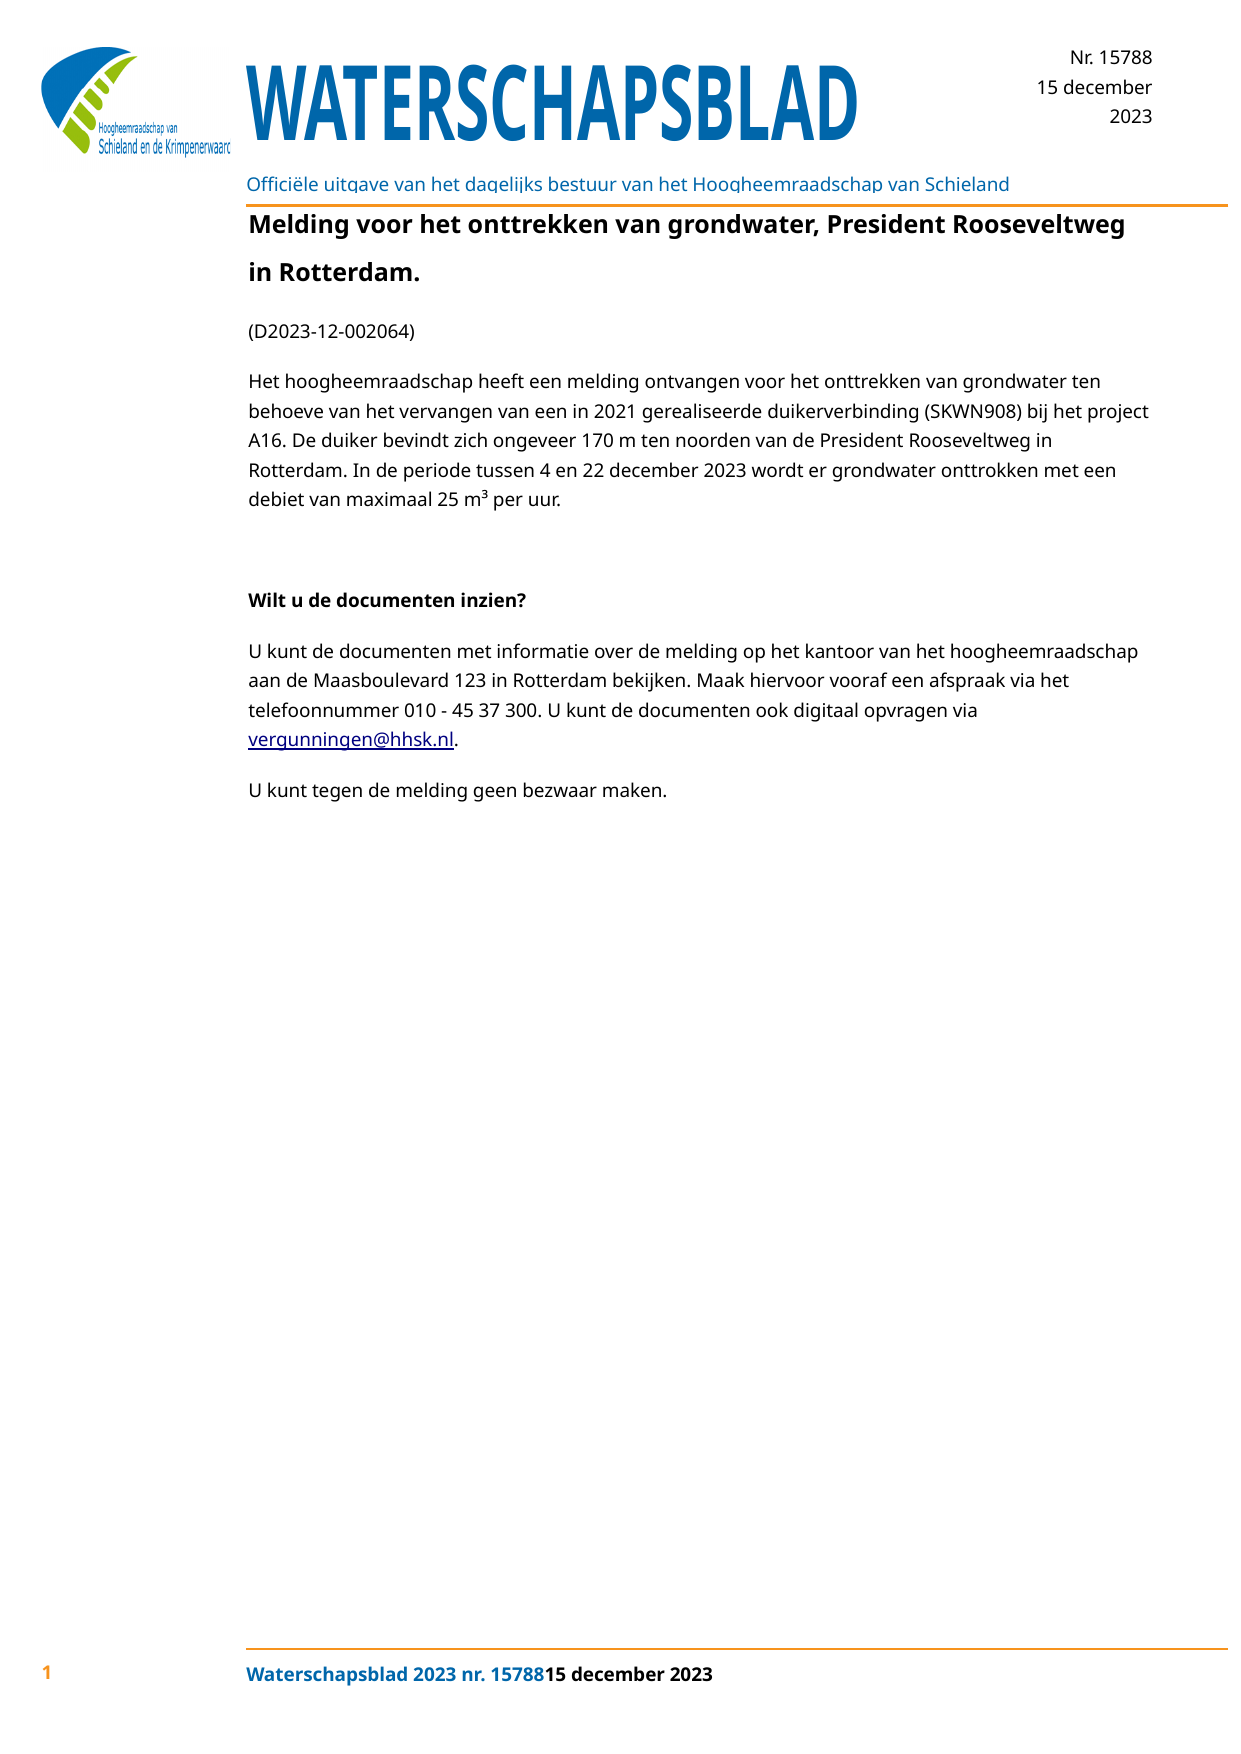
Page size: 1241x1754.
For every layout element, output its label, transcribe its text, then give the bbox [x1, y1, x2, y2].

text U kunt de documenten met informatie over de melding op het kantoor van het hoogheemraadschap aan de Maasboulevard 123 in Rotterdam bekijken. Maak hiervoor vooraf een afspraak via het telefoonnummer 010 - 45 37 300. U kunt de documenten ook digitaal opvragen via vergunningen@hhsk.nl. [248, 638, 1152, 752]
text Melding voor het onttrekken van grondwater, President Rooseveltweg in Rotterdam. [248, 207, 1152, 288]
text (D2023-12-002064) [248, 318, 1152, 344]
picture [41, 47, 231, 172]
text U kunt tegen de melding geen bezwaar maken. [248, 777, 1152, 803]
text Het hoogheemraadschap heeft een melding ontvangen voor het onttrekken van grondwater ten behoeve van het vervangen van een in 2021 gerealiseerde duikerverbinding (SKWN908) bij het project A16. De duiker bevindt zich ongeveer 170 m ten noorden van de President Rooseveltweg in Rotterdam. In de periode tussen 4 en 22 december 2023 wordt er grondwater onttrokken met een debiet van maximaal 25 m³ per uur. [248, 368, 1152, 512]
text Wilt u de documenten inzien? [248, 587, 1152, 613]
